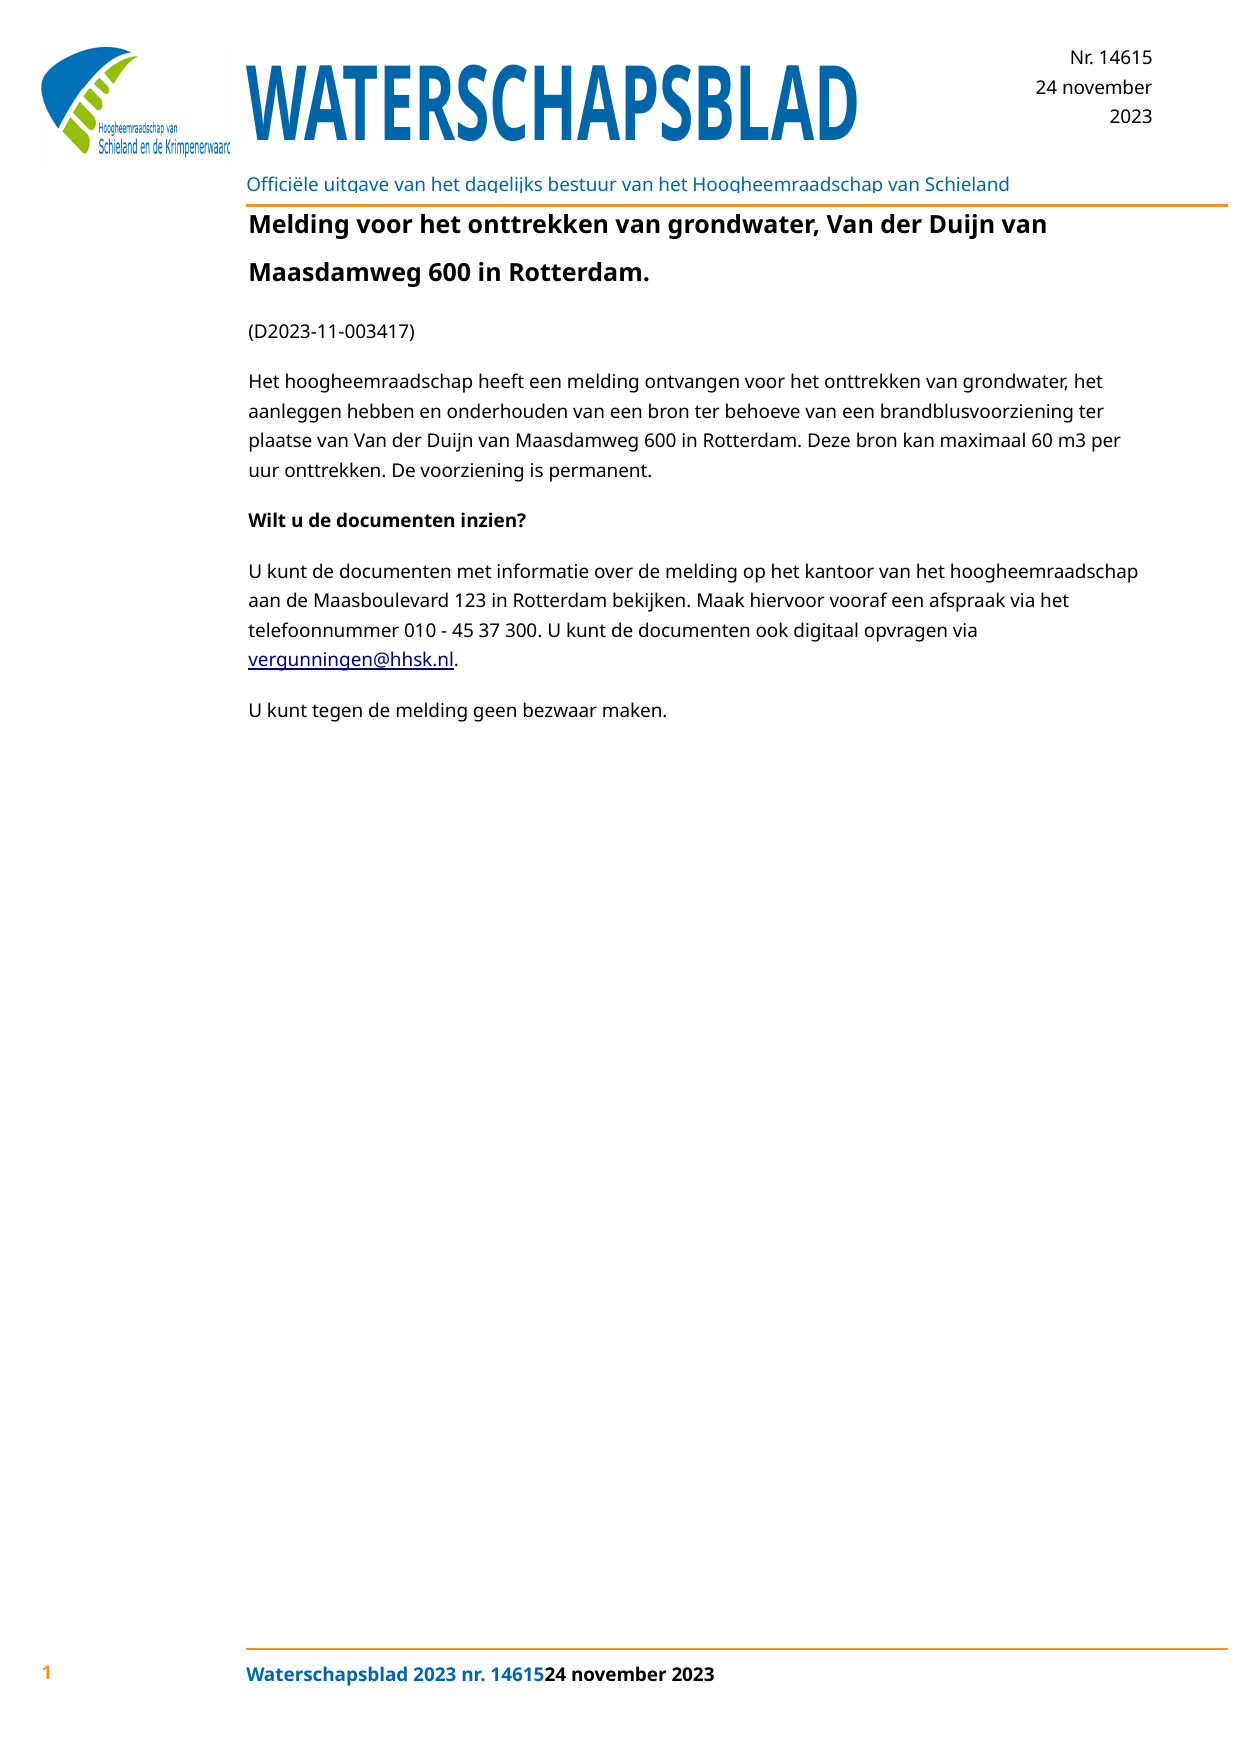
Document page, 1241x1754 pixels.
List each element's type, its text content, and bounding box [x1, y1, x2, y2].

text U kunt de documenten met informatie over de melding op het kantoor van het hoogheemraadschap aan de Maasboulevard 123 in Rotterdam bekijken. Maak hiervoor vooraf een afspraak via het telefoonnummer 010 - 45 37 300. U kunt de documenten ook digitaal opvragen via vergunningen@hhsk.nl. [248, 558, 1152, 672]
text Wilt u de documenten inzien? [248, 507, 1152, 533]
text (D2023-11-003417) [248, 318, 1152, 344]
text Het hoogheemraadschap heeft een melding ontvangen voor het onttrekken van grondwater, het aanleggen hebben en onderhouden van een bron ter behoeve van een brandblusvoorziening ter plaatse van Van der Duijn van Maasdamweg 600 in Rotterdam. Deze bron kan maximaal 60 m3 per uur onttrekken. De voorziening is permanent. [248, 368, 1152, 483]
picture [41, 47, 231, 172]
text U kunt tegen de melding geen bezwaar maken. [248, 697, 1152, 723]
text Melding voor het onttrekken van grondwater, Van der Duijn van Maasdamweg 600 in Rotterdam. [248, 207, 1152, 288]
